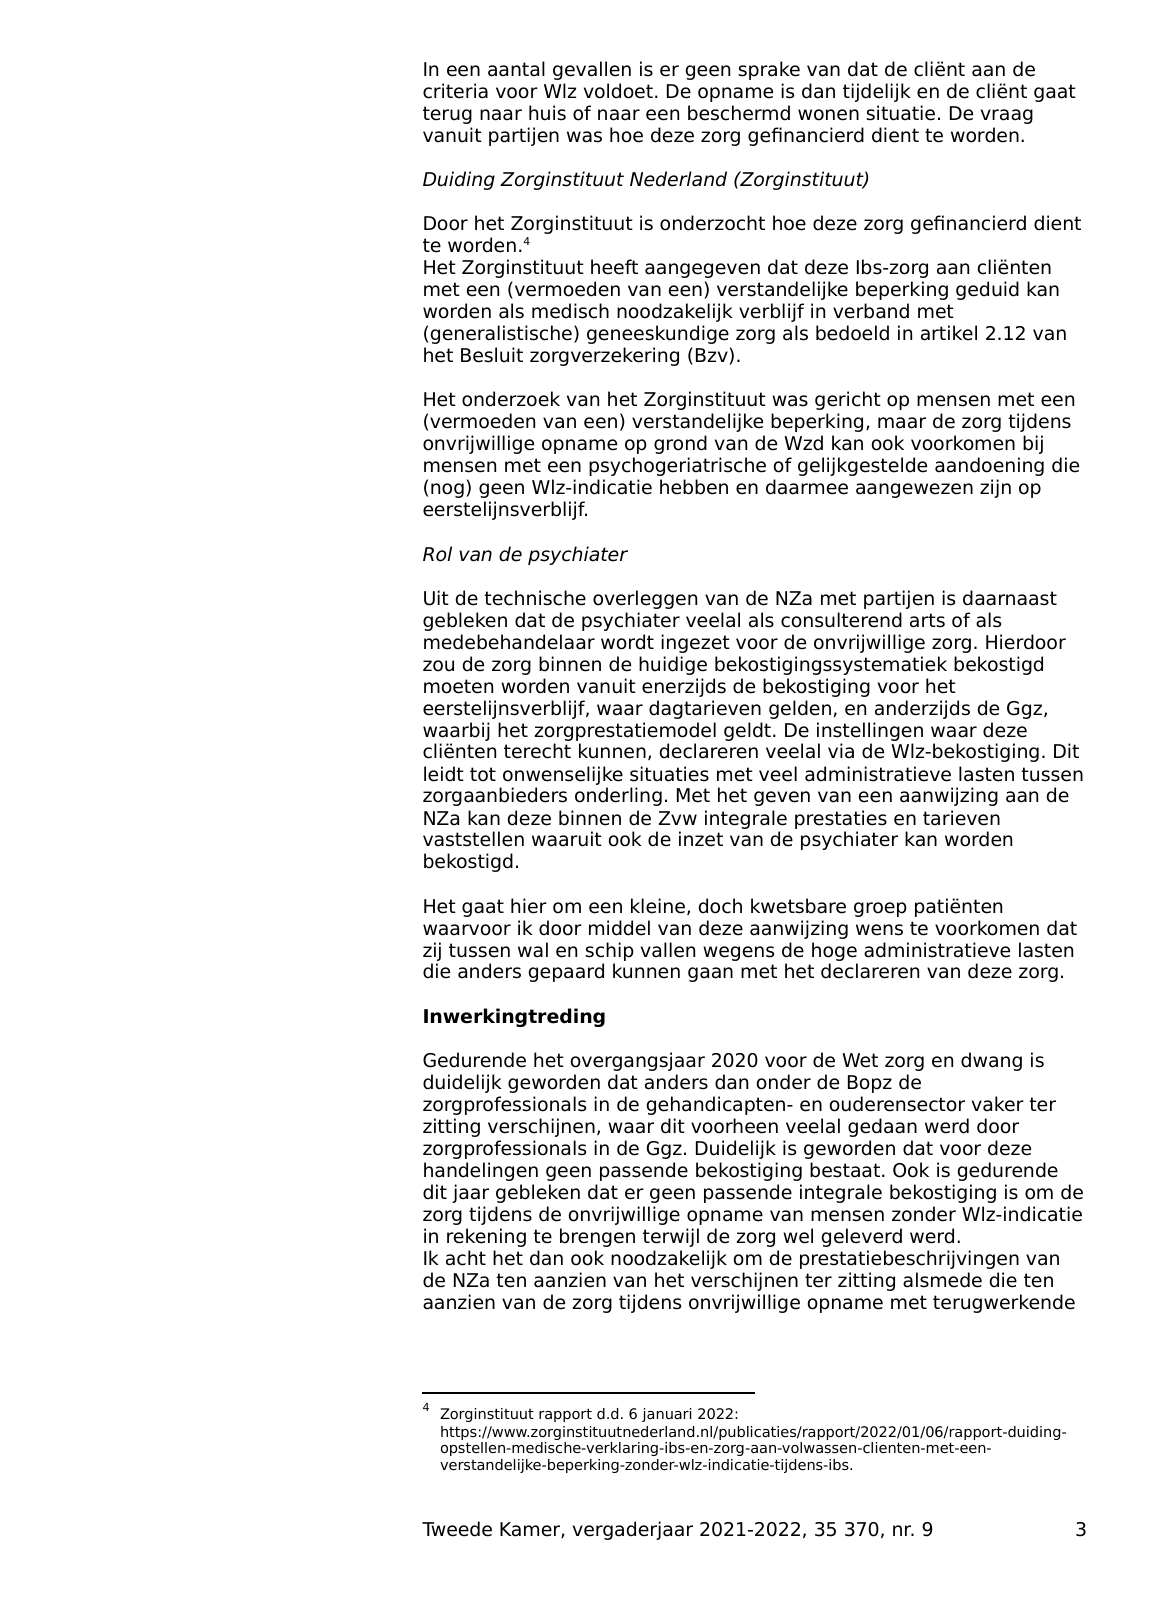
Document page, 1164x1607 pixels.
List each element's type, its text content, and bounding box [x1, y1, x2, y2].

text Het Zorginstituut heeft aangegeven dat deze Ibs-zorg aan cliënten met een (vermoeden van een) verstandelijke beperking geduid kan worden als medisch noodzakelijk verblijf in verband met (generalistische) geneeskundige zorg als bedoeld in artikel 2.12 van het Besluit zorgverzekering (Bzv). [422, 257, 1087, 367]
text Gedurende het overgangsjaar 2020 voor de Wet zorg en dwang is duidelijk geworden dat anders dan onder de Bopz de zorgprofessionals in de gehandicapten- en ouderensector vaker ter zitting verschijnen, waar dit voorheen veelal gedaan werd door zorgprofessionals in de Ggz. Duidelijk is geworden dat voor deze handelingen geen passende bekostiging bestaat. Ook is gedurende dit jaar gebleken dat er geen passende integrale bekostiging is om de zorg tijdens de onvrijwillige opname van mensen zonder Wlz-indicatie in rekening te brengen terwijl de zorg wel geleverd werd. [422, 1050, 1087, 1248]
subtitle Inwerkingtreding [422, 1006, 1087, 1028]
subtitle Duiding Zorginstituut Nederland (Zorginstituut) [422, 169, 1087, 191]
subtitle Rol van de psychiater [422, 543, 1087, 565]
text Ik acht het dan ook noodzakelijk om de prestatiebeschrijvingen van de NZa ten aanzien van het verschijnen ter zitting alsmede die ten aanzien van de zorg tijdens onvrijwillige opname met terugwerkende [422, 1248, 1087, 1313]
text Door het Zorginstituut is onderzocht hoe deze zorg gefinancierd dient te worden. [422, 213, 1087, 257]
text Het onderzoek van het Zorginstituut was gericht op mensen met een (vermoeden van een) verstandelijke beperking, maar de zorg tijdens onvrijwillige opname op grond van de Wzd kan ook voorkomen bij mensen met een psychogeriatrische of gelijkgestelde aandoening die (nog) geen Wlz-indicatie hebben en daarmee aangewezen zijn op eerstelijnsverblijf. [422, 389, 1087, 521]
text In een aantal gevallen is er geen sprake van dat de cliënt aan de criteria voor Wlz voldoet. De opname is dan tijdelijk en de cliënt gaat terug naar huis of naar een beschermd wonen situatie. De vraag vanuit partijen was hoe deze zorg gefinancierd dient te worden. [422, 59, 1087, 147]
text Uit de technische overleggen van de NZa met partijen is daarnaast gebleken dat de psychiater veelal als consulterend arts of als medebehandelaar wordt ingezet voor de onvrijwillige zorg. Hierdoor zou de zorg binnen de huidige bekostigingssystematiek bekostigd moeten worden vanuit enerzijds de bekostiging voor het eerstelijnsverblijf, waar dagtarieven gelden, en anderzijds de Ggz, waarbij het zorgprestatiemodel geldt. De instellingen waar deze cliënten terecht kunnen, declareren veelal via de Wlz-bekostiging. Dit leidt tot onwenselijke situaties met veel administratieve lasten tussen zorgaanbieders onderling. Met het geven van een aanwijzing aan de NZa kan deze binnen de Zvw integrale prestaties en tarieven vaststellen waaruit ook de inzet van de psychiater kan worden bekostigd. [422, 588, 1087, 873]
text Het gaat hier om een kleine, doch kwetsbare groep patiënten waarvoor ik door middel van deze aanwijzing wens te voorkomen dat zij tussen wal en schip vallen wegens de hoge administratieve lasten die anders gepaard kunnen gaan met het declareren van deze zorg. [422, 896, 1087, 983]
text Zorginstituut rapport d.d. 6 januari 2022: https://www.zorginstituutnederland.nl/publicaties/rapport/2022/01/06/rapport-duiding-opstellen-medische-verklaring-ibs-en-zorg-aan-volwassen-clienten-met-een-verstandelijke-beperking-zonder-wlz-indicatie-tijdens-ibs. [422, 1402, 1087, 1474]
